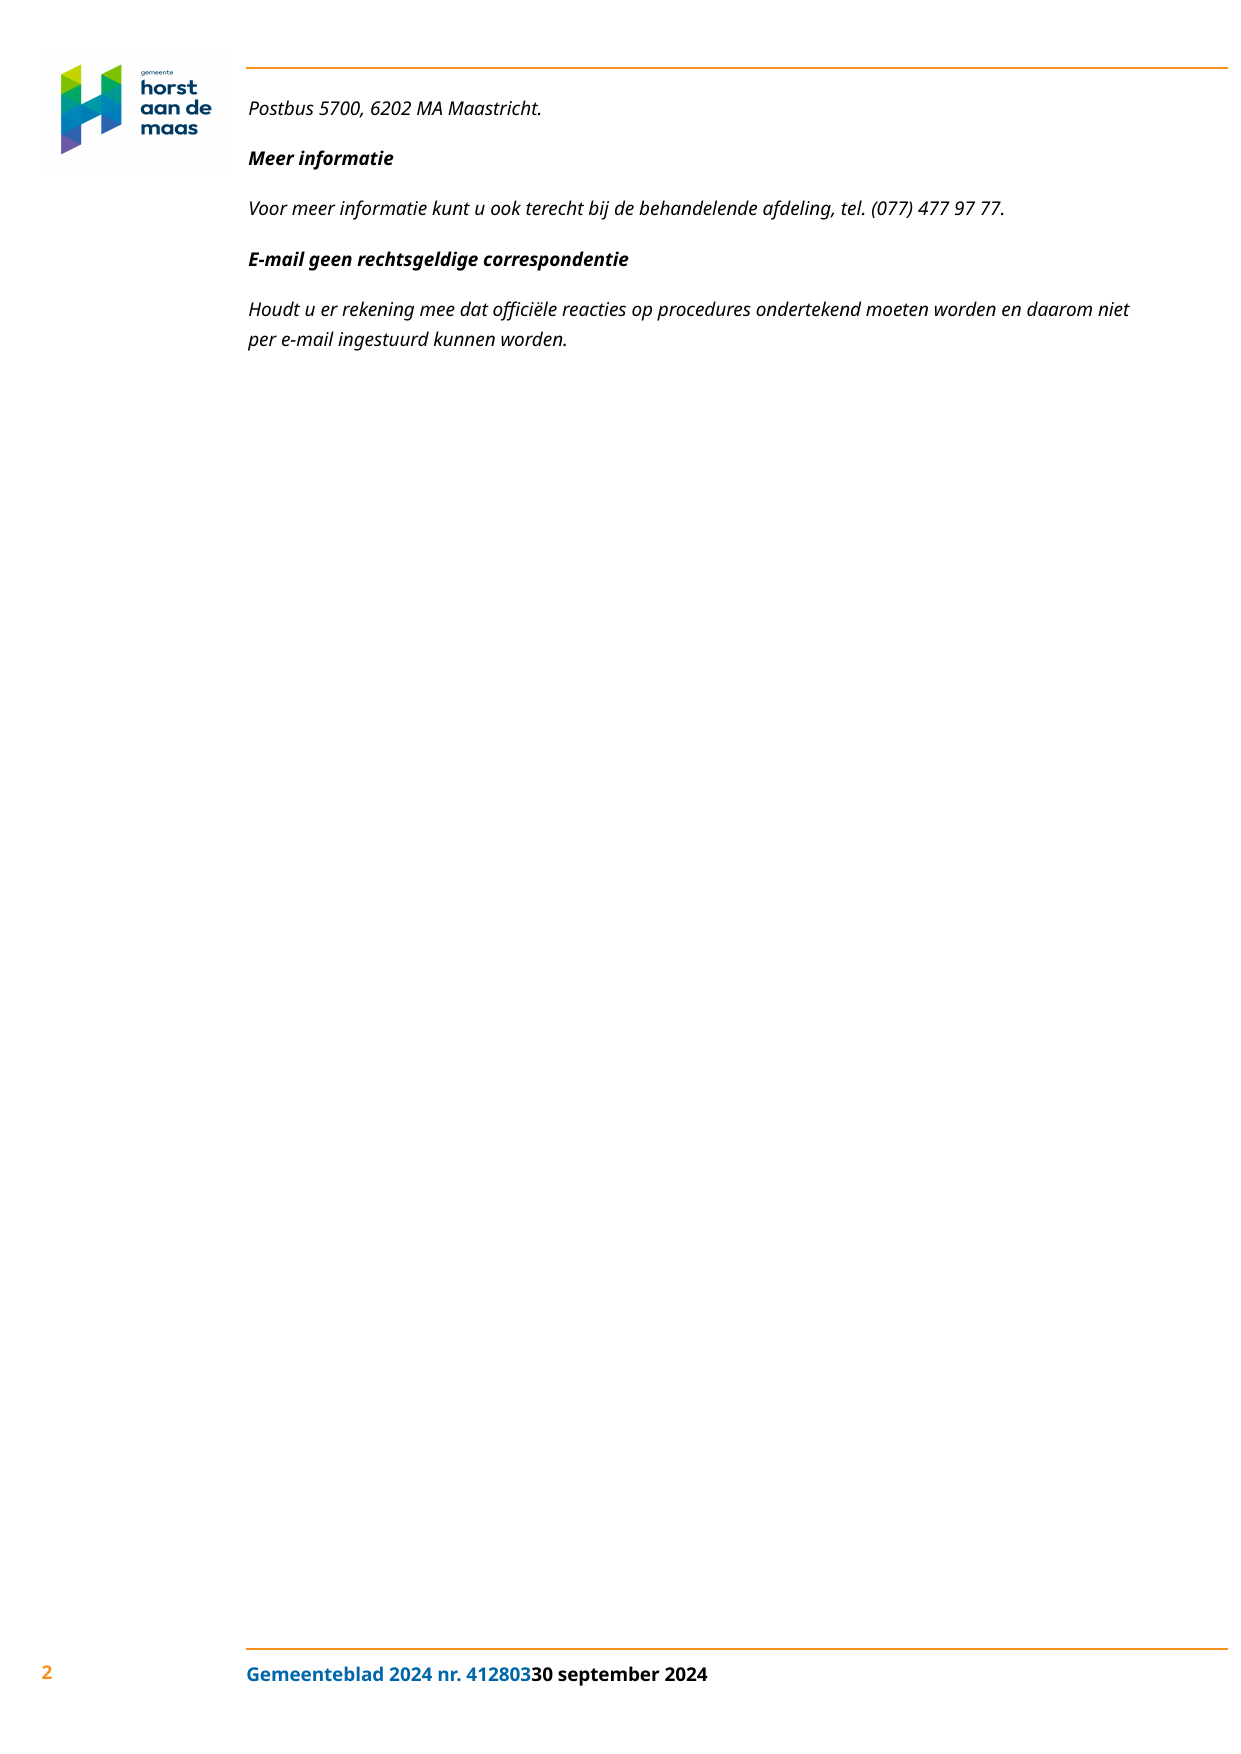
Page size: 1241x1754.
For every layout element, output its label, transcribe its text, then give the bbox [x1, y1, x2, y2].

text E-mail geen rechtsgeldige correspondentie [248, 246, 1152, 272]
text Postbus 5700, 6202 MA Maastricht. [248, 95, 1152, 121]
text Houdt u er rekening mee dat officiële reacties op procedures ondertekend moeten worden en daarom niet per e-mail ingestuurd kunnen worden. [248, 296, 1152, 352]
text Voor meer informatie kunt u ook terecht bij de behandelende afdeling, tel. (077) 477 97 77. [248, 196, 1152, 221]
picture [41, 47, 231, 172]
text Meer informatie [248, 145, 1152, 171]
